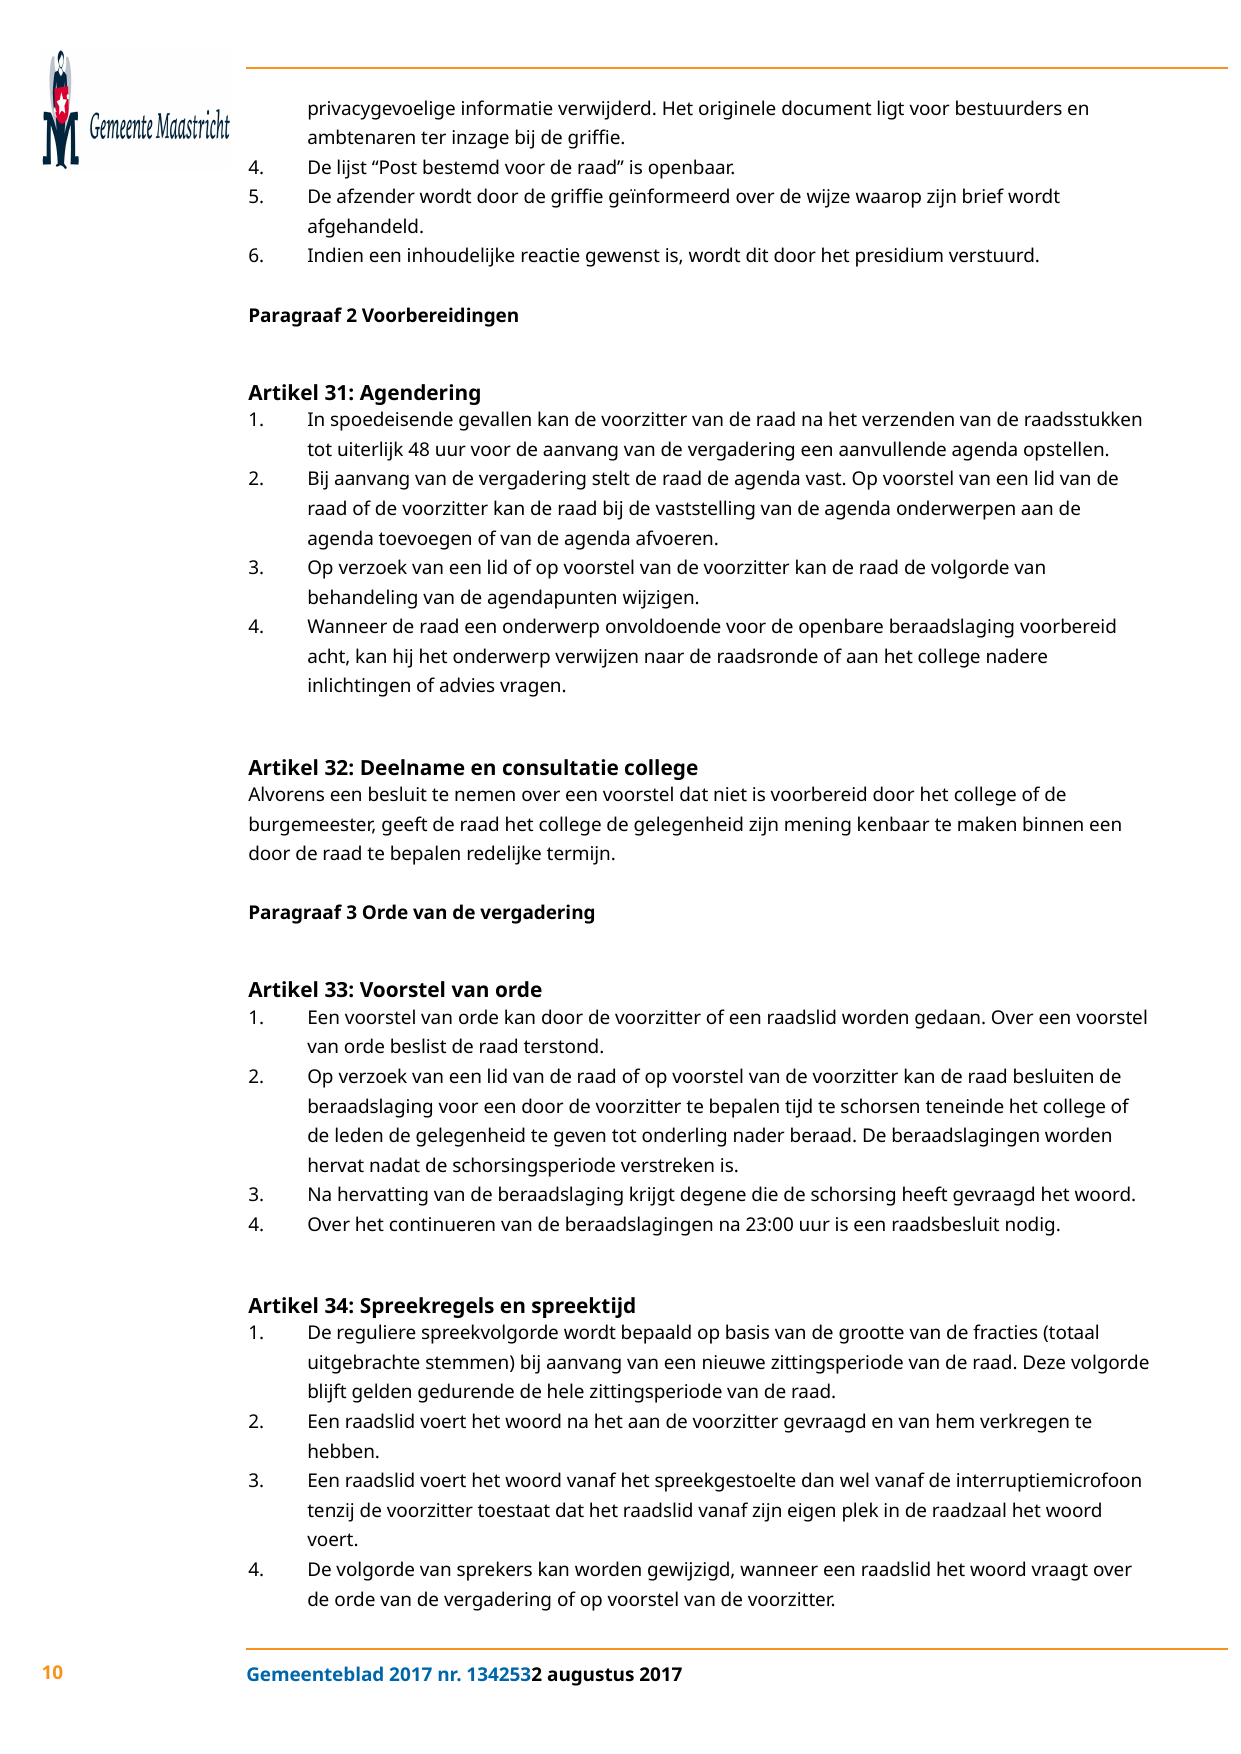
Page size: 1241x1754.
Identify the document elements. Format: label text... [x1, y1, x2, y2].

text Alvorens een besluit te nemen over een voorstel dat niet is voorbereid door het college of de burgemeester, geeft de raad het college de gelegenheid zijn mening kenbaar te maken binnen een door de raad te bepalen redelijke termijn. [248, 781, 1152, 866]
list Na hervatting van de beraadslaging krijgt degene die de schorsing heeft gevraagd het woord. [248, 1182, 1152, 1207]
list In spoedeisende gevallen kan de voorzitter van de raad na het verzenden van de raadsstukken tot uiterlijk 48 uur voor de aanvang van de vergadering een aanvullende agenda opstellen. [248, 406, 1152, 462]
list De reguliere spreekvolgorde wordt bepaald op basis van de grootte van de fracties (totaal uitgebrachte stemmen) bij aanvang van een nieuwe zittingsperiode van de raad. Deze volgorde blijft gelden gedurende de hele zittingsperiode van de raad. [248, 1319, 1152, 1404]
list De lijst “Post bestemd voor de raad” is openbaar. [248, 154, 1152, 180]
list Een raadslid voert het woord vanaf het spreekgestoelte dan wel vanaf de interruptiemicrofoon tenzij de voorzitter toestaat dat het raadslid vanaf zijn eigen plek in de raadzaal het woord voert. [248, 1467, 1152, 1552]
list De volgorde van sprekers kan worden gewijzigd, wanneer een raadslid het woord vraagt over de orde van de vergadering of op voorstel van de voorzitter. [248, 1556, 1152, 1612]
list privacygevoelige informatie verwijderd. Het originele document ligt voor bestuurders en ambtenaren ter inzage bij de griffie. [248, 95, 1152, 150]
text Paragraaf 3 Orde van de vergadering [248, 899, 1152, 925]
text Paragraaf 2 Voorbereidingen [248, 302, 1152, 328]
list De afzender wordt door de griffie geïnformeerd over de wijze waarop zijn brief wordt afgehandeld. [248, 183, 1152, 239]
picture [41, 47, 231, 172]
list Een raadslid voert het woord na het aan de voorzitter gevraagd en van hem verkregen te hebben. [248, 1408, 1152, 1464]
list Over het continueren van de beraadslagingen na 23:00 uur is een raadsbesluit nodig. [248, 1211, 1152, 1237]
list Op verzoek van een lid van de raad of op voorstel van de voorzitter kan de raad besluiten de beraadslaging voor een door de voorzitter te bepalen tijd te schorsen teneinde het college of de leden de gelegenheid te geven tot onderling nader beraad. De beraadslagingen worden hervat nadat de schorsingsperiode verstreken is. [248, 1063, 1152, 1178]
text Artikel 33: Voorstel van orde [248, 976, 1152, 1004]
list Op verzoek van een lid of op voorstel van de voorzitter kan de raad de volgorde van behandeling van de agendapunten wijzigen. [248, 554, 1152, 610]
list Een voorstel van orde kan door de voorzitter of een raadslid worden gedaan. Over een voorstel van orde beslist de raad terstond. [248, 1004, 1152, 1059]
list Wanneer de raad een onderwerp onvoldoende voor de openbare beraadslaging voorbereid acht, kan hij het onderwerp verwijzen naar de raadsronde of aan het college nadere inlichtingen of advies vragen. [248, 613, 1152, 698]
text Artikel 32: Deelname en consultatie college [248, 753, 1152, 781]
text Artikel 34: Spreekregels en spreektijd [248, 1291, 1152, 1319]
list Bij aanvang van de vergadering stelt de raad de agenda vast. Op voorstel van een lid van de raad of de voorzitter kan de raad bij de vaststelling van de agenda onderwerpen aan de agenda toevoegen of van de agenda afvoeren. [248, 466, 1152, 551]
list Indien een inhoudelijke reactie gewenst is, wordt dit door het presidium verstuurd. [248, 243, 1152, 268]
text Artikel 31: Agendering [248, 378, 1152, 406]
